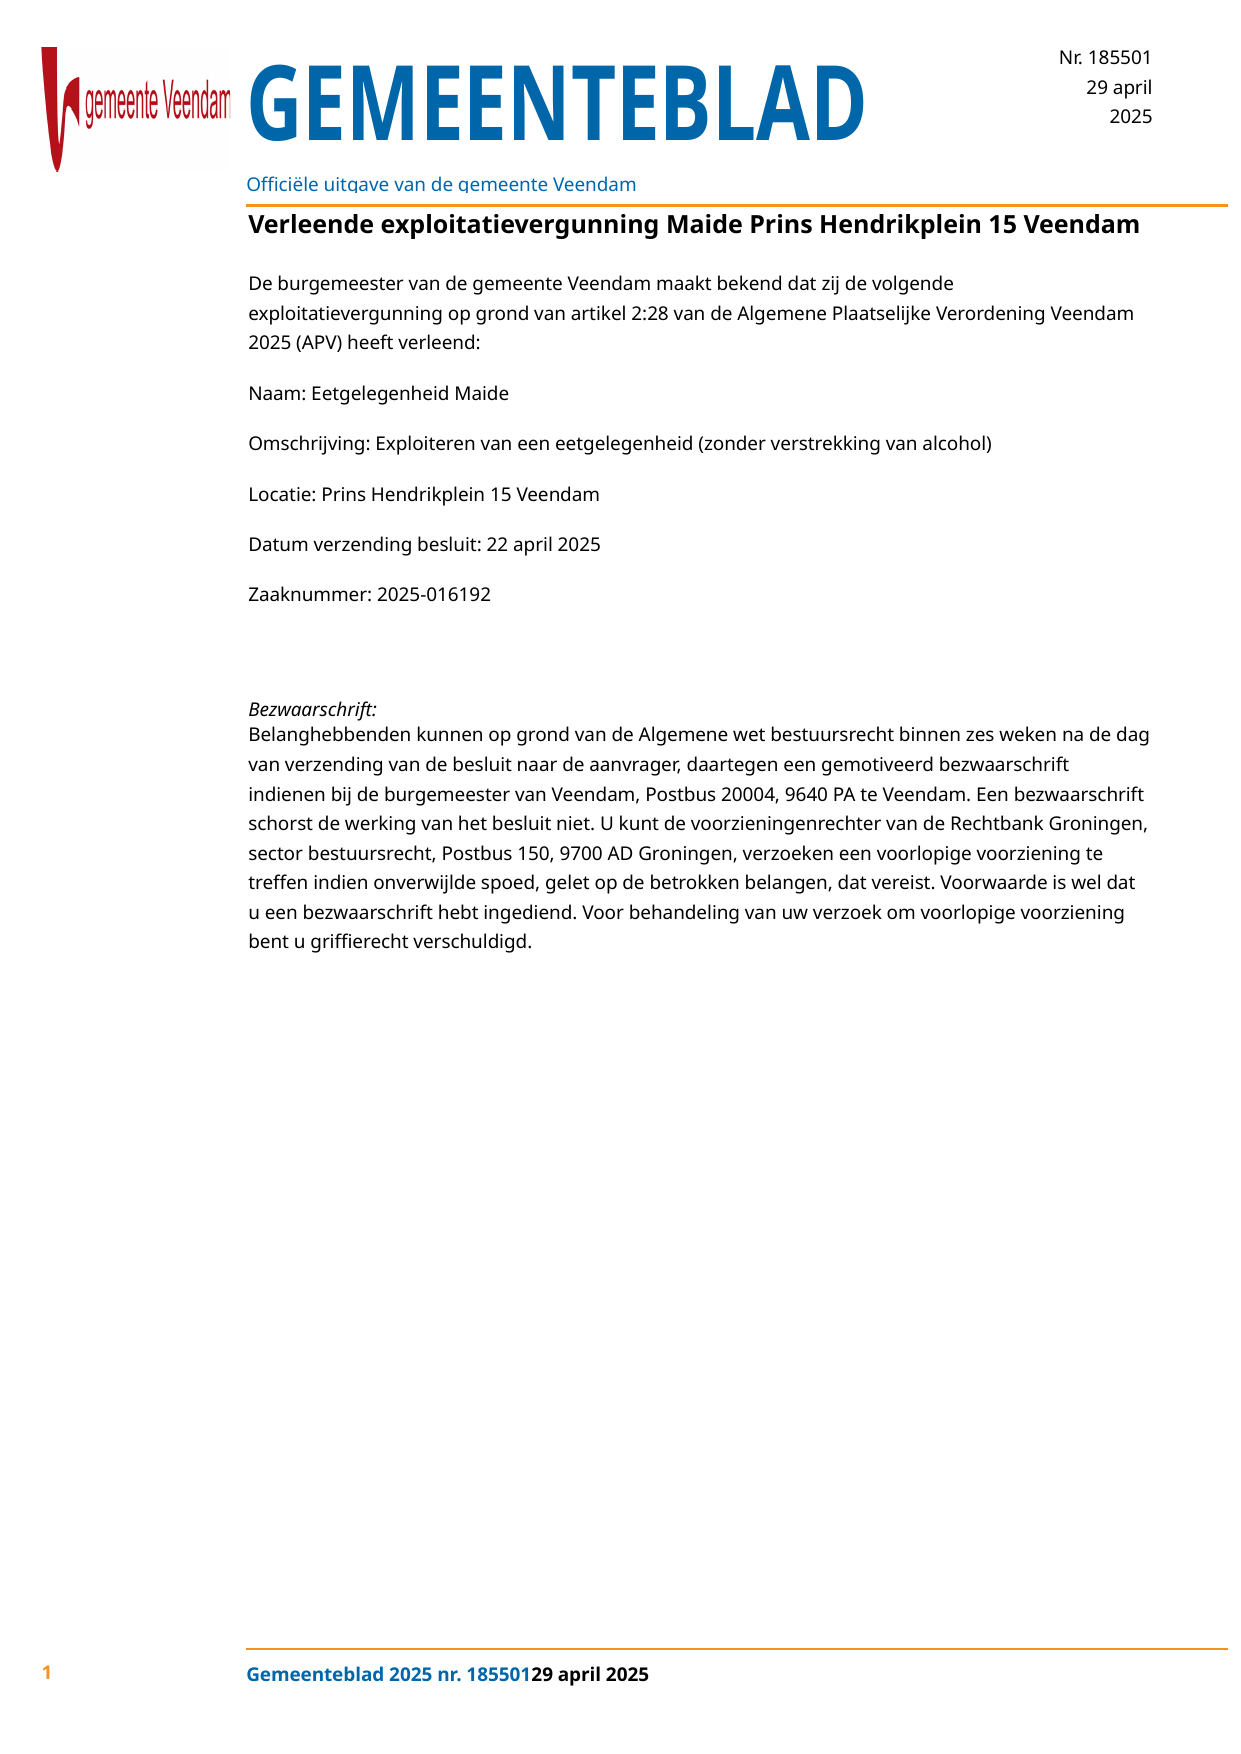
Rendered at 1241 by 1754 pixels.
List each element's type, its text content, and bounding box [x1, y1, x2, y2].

picture [41, 47, 231, 172]
text Omschrijving: Exploiteren van een eetgelegenheid (zonder verstrekking van alcohol) [248, 430, 1152, 456]
text Locatie: Prins Hendrikplein 15 Veendam [248, 481, 1152, 506]
text Bezwaarschrift: [248, 696, 1152, 722]
text Belanghebbenden kunnen op grond van de Algemene wet bestuursrecht binnen zes weken na de dag van verzending van de besluit naar de aanvrager, daartegen een gemotiveerd bezwaarschrift indienen bij de burgemeester van Veendam, Postbus 20004, 9640 PA te Veendam. Een bezwaarschrift schorst de werking van het besluit niet. U kunt de voorzieningenrechter van de Rechtbank Groningen, sector bestuursrecht, Postbus 150, 9700 AD Groningen, verzoeken een voorlopige voorziening te treffen indien onverwijlde spoed, gelet op de betrokken belangen, dat vereist. Voorwaarde is wel dat u een bezwaarschrift hebt ingediend. Voor behandeling van uw verzoek om voorlopige voorziening bent u griffierecht verschuldigd. [248, 722, 1152, 954]
text Datum verzending besluit: 22 april 2025 [248, 531, 1152, 557]
text Zaaknummer: 2025-016192 [248, 582, 1152, 607]
text De burgemeester van de gemeente Veendam maakt bekend dat zij de volgende exploitatievergunning op grond van artikel 2:28 van de Algemene Plaatselijke Verordening Veendam 2025 (APV) heeft verleend: [248, 270, 1152, 355]
text Verleende exploitatievergunning Maide Prins Hendrikplein 15 Veendam [248, 207, 1152, 241]
text Naam: Eetgelegenheid Maide [248, 380, 1152, 406]
